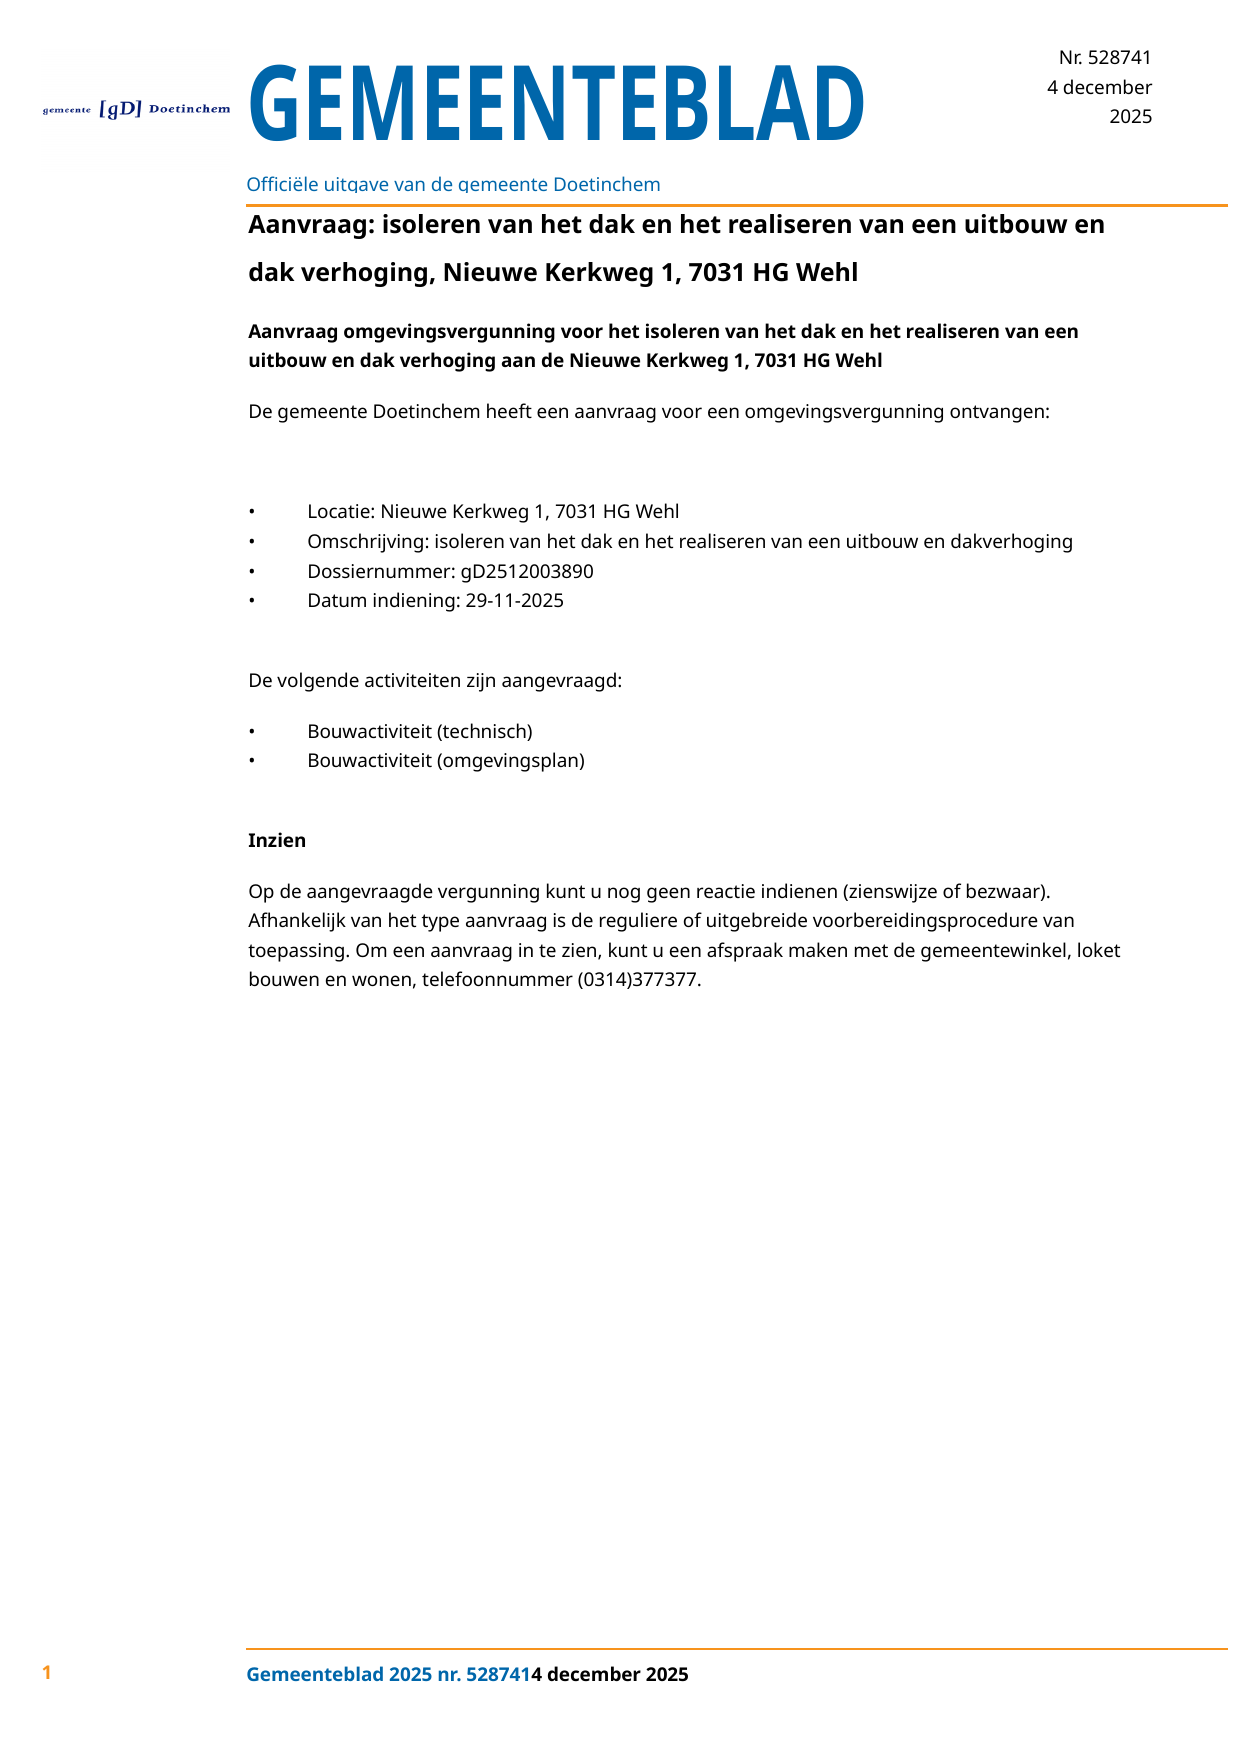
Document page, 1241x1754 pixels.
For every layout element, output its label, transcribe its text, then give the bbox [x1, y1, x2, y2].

list Dossiernummer: gD2512003890 [248, 558, 1152, 584]
text Aanvraag: isoleren van het dak en het realiseren van een uitbouw en dak verhoging, Nieuwe Kerkweg 1, 7031 HG Wehl [248, 207, 1152, 288]
text Aanvraag omgevingsvergunning voor het isoleren van het dak en het realiseren van een uitbouw en dak verhoging aan de Nieuwe Kerkweg 1, 7031 HG Wehl [248, 318, 1152, 373]
list Omschrijving: isoleren van het dak en het realiseren van een uitbouw en dakverhoging [248, 528, 1152, 554]
list Datum indiening: 29-11-2025 [248, 587, 1152, 613]
text Op de aangevraagde vergunning kunt u nog geen reactie indienen (zienswijze of bezwaar). Afhankelijk van het type aanvraag is de reguliere of uitgebreide voorbereidingsprocedure van toepassing. Om een aanvraag in te zien, kunt u een afspraak maken met de gemeentewinkel, loket bouwen en wonen, telefoonnummer (0314)377377. [248, 878, 1152, 992]
text De gemeente Doetinchem heeft een aanvraag voor een omgevingsvergunning ontvangen: [248, 398, 1152, 424]
list Bouwactiviteit (technisch) [248, 718, 1152, 744]
list Bouwactiviteit (omgevingsplan) [248, 747, 1152, 773]
text Inzien [248, 827, 1152, 853]
picture [41, 47, 231, 172]
text De volgende activiteiten zijn aangevraagd: [248, 667, 1152, 693]
list Locatie: Nieuwe Kerkweg 1, 7031 HG Wehl [248, 499, 1152, 524]
